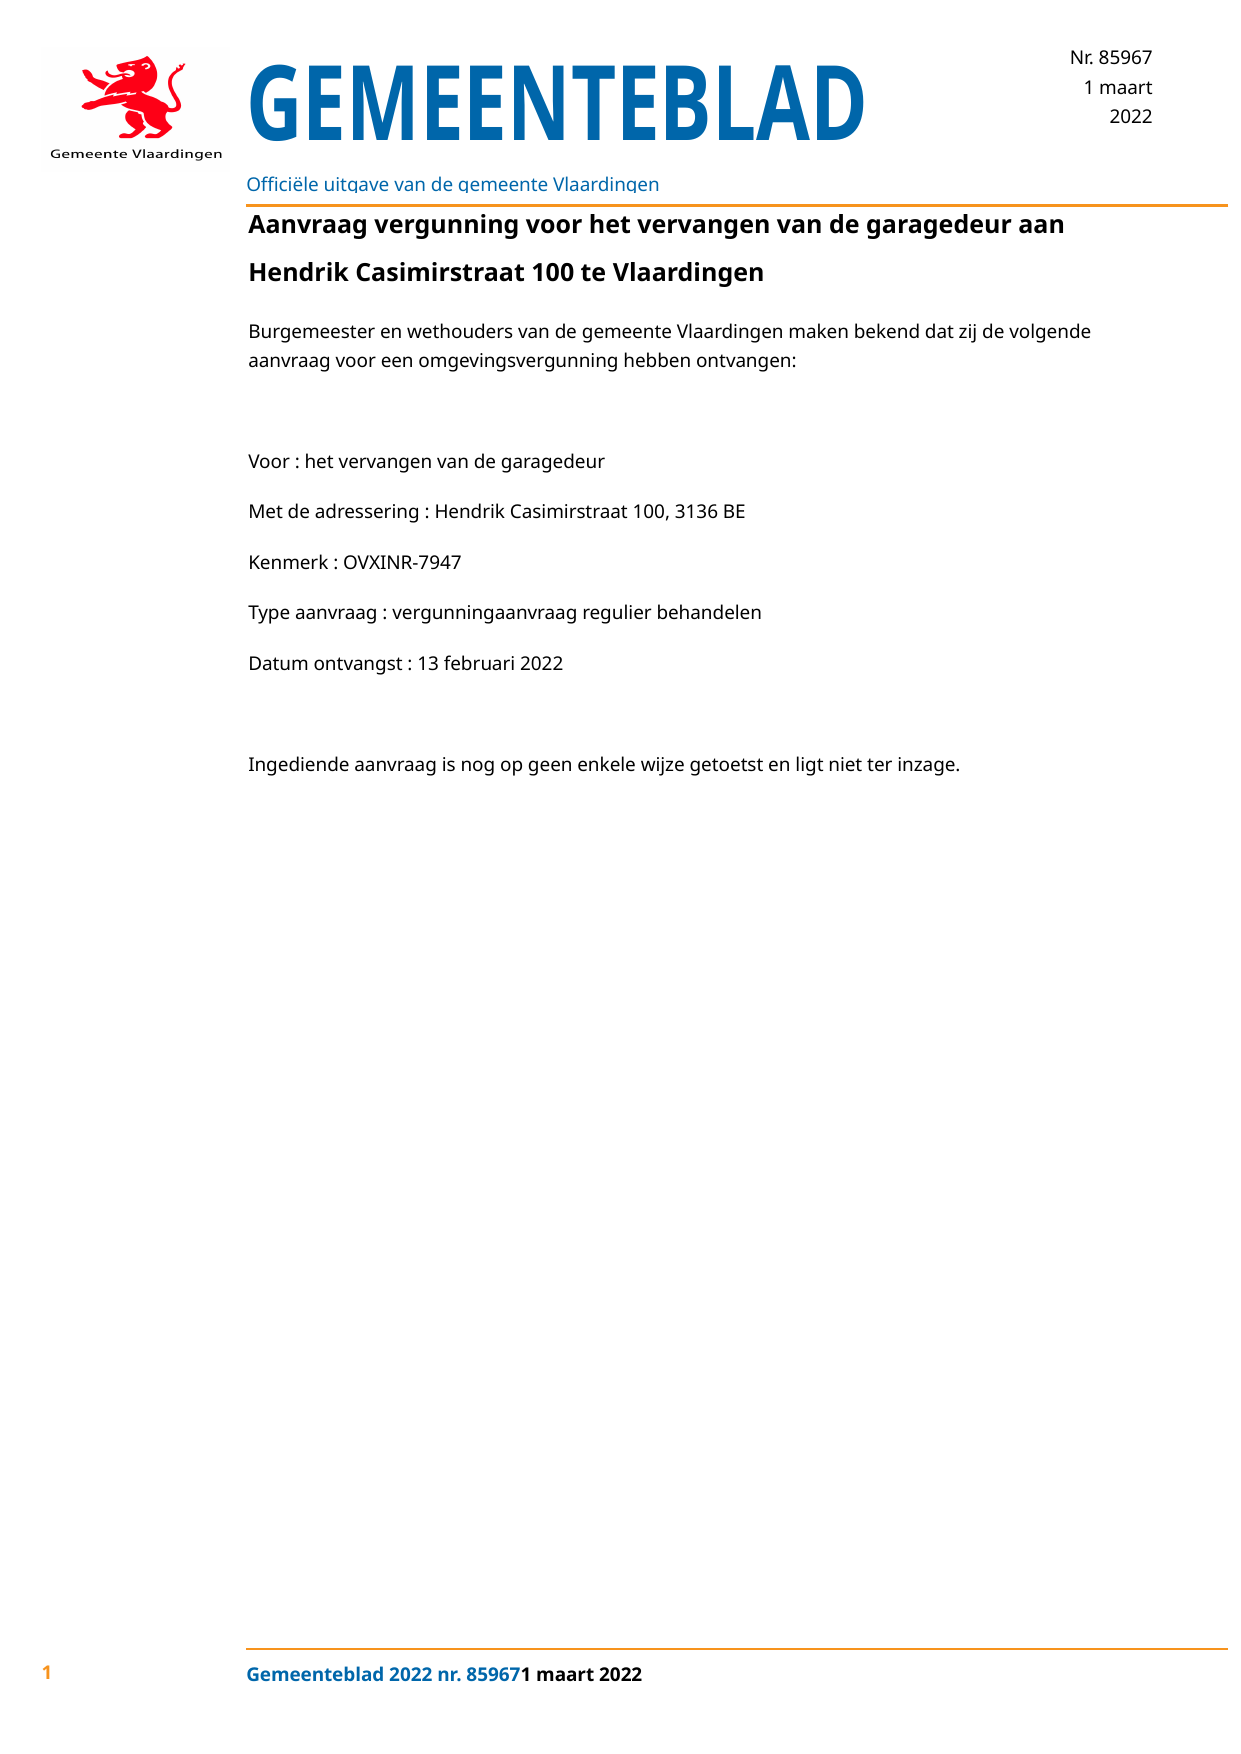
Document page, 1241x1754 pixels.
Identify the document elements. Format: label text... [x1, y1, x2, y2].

text Aanvraag vergunning voor het vervangen van de garagedeur aan Hendrik Casimirstraat 100 te Vlaardingen [248, 207, 1152, 288]
text Kenmerk : OVXINR-7947 [248, 549, 1152, 575]
text Datum ontvangst : 13 februari 2022 [248, 650, 1152, 676]
text Burgemeester en wethouders van de gemeente Vlaardingen maken bekend dat zij de volgende aanvraag voor een omgevingsvergunning hebben ontvangen: [248, 318, 1152, 373]
text Voor : het vervangen van de garagedeur [248, 448, 1152, 474]
text Ingediende aanvraag is nog op geen enkele wijze getoetst en ligt niet ter inzage. [248, 751, 1152, 777]
text Type aanvraag : vergunningaanvraag regulier behandelen [248, 599, 1152, 625]
text Met de adressering : Hendrik Casimirstraat 100, 3136 BE [248, 499, 1152, 524]
picture [41, 47, 231, 172]
